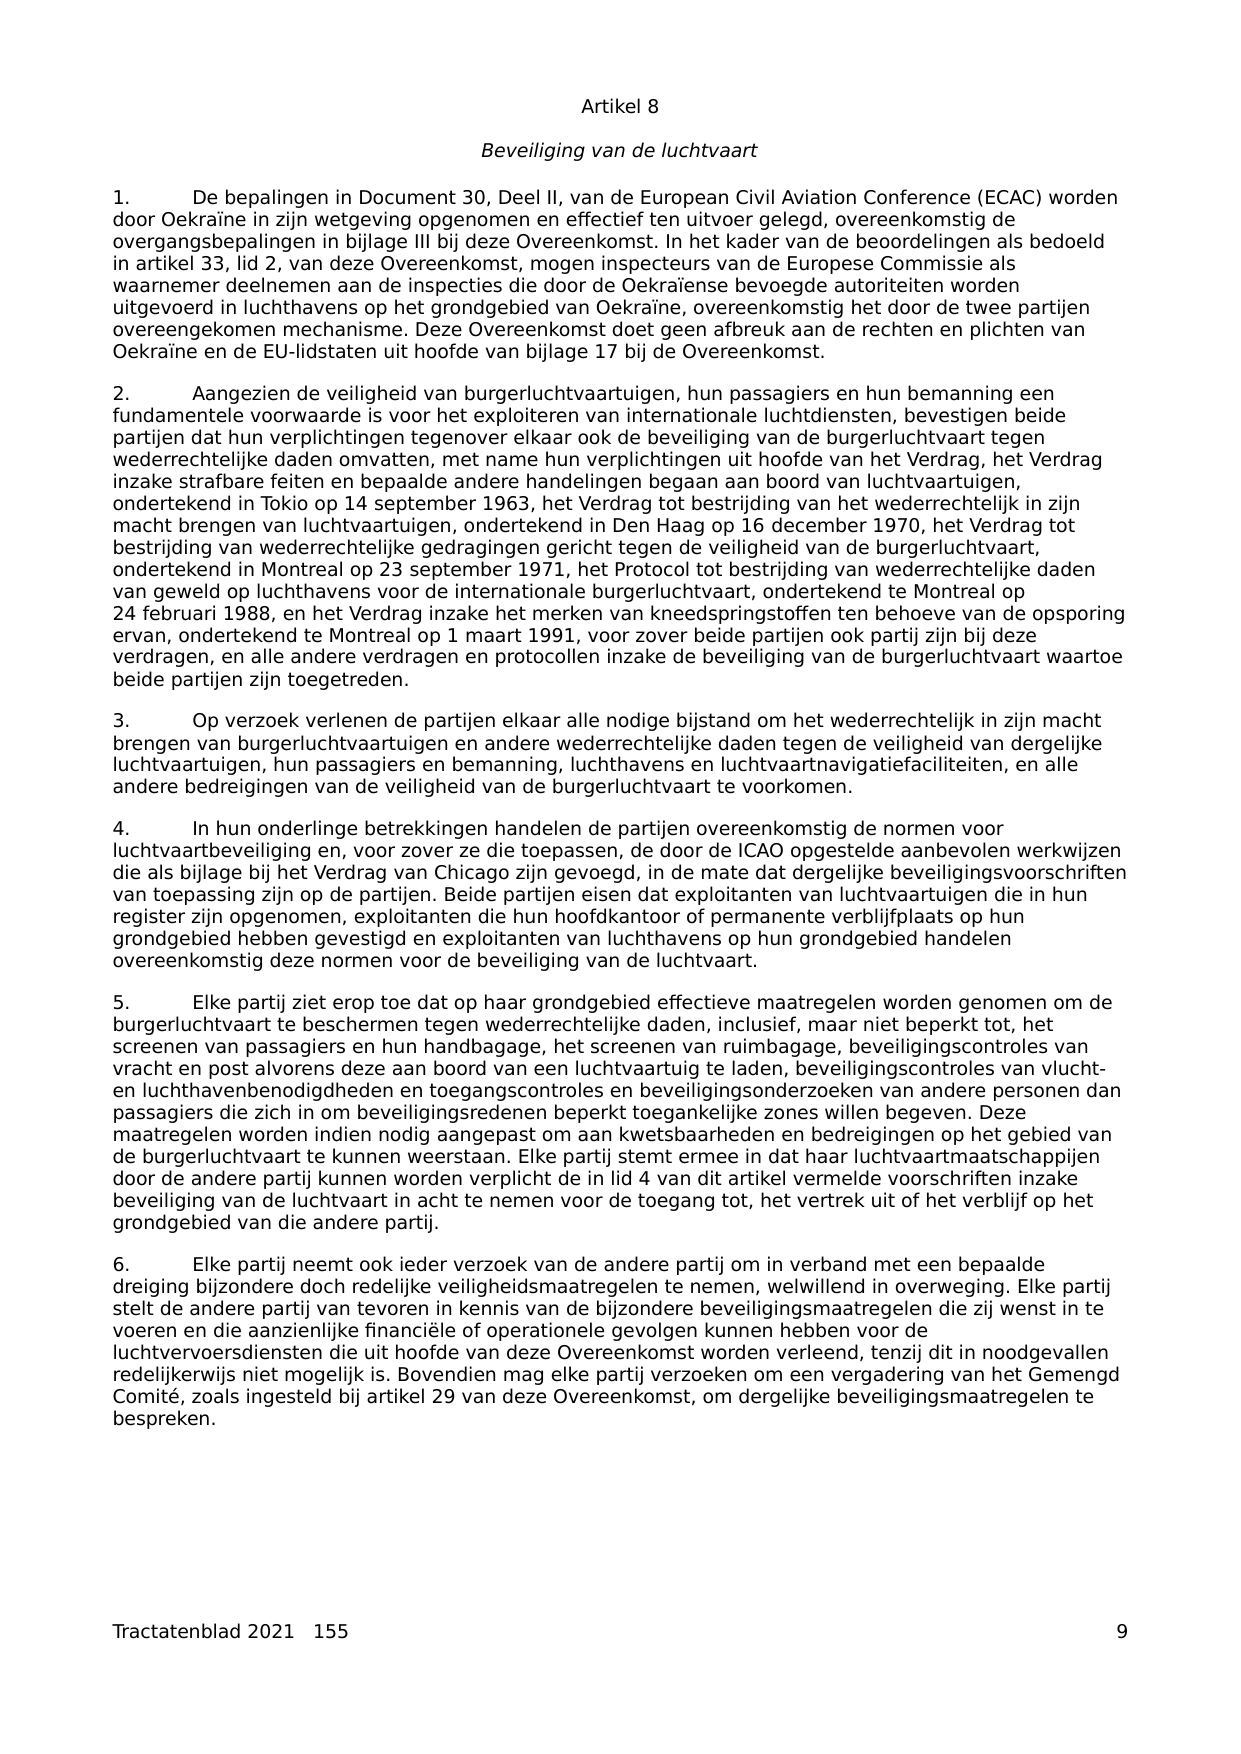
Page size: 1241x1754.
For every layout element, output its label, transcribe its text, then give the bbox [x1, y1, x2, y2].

text 3. Op verzoek verlenen de partijen elkaar alle nodige bijstand om het wederrechtelijk in zijn macht brengen van burgerluchtvaartuigen en andere wederrechtelijke daden tegen de veiligheid van dergelijke luchtvaartuigen, hun passagiers en bemanning, luchthavens en luchtvaartnavigatiefaciliteiten, en alle andere bedreigingen van de veiligheid van de burgerluchtvaart te voorkomen. [112, 710, 1128, 798]
subtitle Artikel 8 Beveiliging van de luchtvaart [112, 96, 1128, 162]
text 2. Aangezien de veiligheid van burgerluchtvaartuigen, hun passagiers en hun bemanning een fundamentele voorwaarde is voor het exploiteren van internationale luchtdiensten, bevestigen beide partijen dat hun verplichtingen tegenover elkaar ook de beveiliging van de burgerluchtvaart tegen wederrechtelijke daden omvatten, met name hun verplichtingen uit hoofde van het Verdrag, het Verdrag inzake strafbare feiten en bepaalde andere handelingen begaan aan boord van luchtvaartuigen, ondertekend in Tokio op 14 september 1963, het Verdrag tot bestrijding van het wederrechtelijk in zijn macht brengen van luchtvaartuigen, ondertekend in Den Haag op 16 december 1970, het Verdrag tot bestrijding van wederrechtelijke gedragingen gericht tegen de veiligheid van de burgerluchtvaart, ondertekend in Montreal op 23 september 1971, het Protocol tot bestrijding van wederrechtelijke daden van geweld op luchthavens voor de internationale burgerluchtvaart, ondertekend te Montreal op 24 februari 1988, en het Verdrag inzake het merken van kneedspringstoffen ten behoeve van de opsporing ervan, ondertekend te Montreal op 1 maart 1991, voor zover beide partijen ook partij zijn bij deze verdragen, en alle andere verdragen en protocollen inzake de beveiliging van de burgerluchtvaart waartoe beide partijen zijn toegetreden. [112, 383, 1128, 690]
text 1. De bepalingen in Document 30, Deel II, van de European Civil Aviation Conference (ECAC) worden door Oekraïne in zijn wetgeving opgenomen en effectief ten uitvoer gelegd, overeenkomstig de overgangsbepalingen in bijlage III bij deze Overeenkomst. In het kader van de beoordelingen als bedoeld in artikel 33, lid 2, van deze Overeenkomst, mogen inspecteurs van de Europese Commissie als waarnemer deelnemen aan de inspecties die door de Oekraïense bevoegde autoriteiten worden uitgevoerd in luchthavens op het grondgebied van Oekraïne, overeenkomstig het door de twee partijen overeengekomen mechanisme. Deze Overeenkomst doet geen afbreuk aan de rechten en plichten van Oekraïne en de EU-lidstaten uit hoofde van bijlage 17 bij de Overeenkomst. [112, 187, 1128, 363]
text 4. In hun onderlinge betrekkingen handelen de partijen overeenkomstig de normen voor luchtvaartbeveiliging en, voor zover ze die toepassen, de door de ICAO opgestelde aanbevolen werkwijzen die als bijlage bij het Verdrag van Chicago zijn gevoegd, in de mate dat dergelijke beveiligingsvoorschriften van toepassing zijn op de partijen. Beide partijen eisen dat exploitanten van luchtvaartuigen die in hun register zijn opgenomen, exploitanten die hun hoofdkantoor of permanente verblijfplaats op hun grondgebied hebben gevestigd en exploitanten van luchthavens op hun grondgebied handelen overeenkomstig deze normen voor de beveiliging van de luchtvaart. [112, 818, 1128, 972]
text 5. Elke partij ziet erop toe dat op haar grondgebied effectieve maatregelen worden genomen om de burgerluchtvaart te beschermen tegen wederrechtelijke daden, inclusief, maar niet beperkt tot, het screenen van passagiers en hun handbagage, het screenen van ruimbagage, beveiligingscontroles van vracht en post alvorens deze aan boord van een luchtvaartuig te laden, beveiligingscontroles van vlucht- en luchthavenbenodigdheden en toegangscontroles en beveiligingsonderzoeken van andere personen dan passagiers die zich in om beveiligingsredenen beperkt toegankelijke zones willen begeven. Deze maatregelen worden indien nodig aangepast om aan kwetsbaarheden en bedreigingen op het gebied van de burgerluchtvaart te kunnen weerstaan. Elke partij stemt ermee in dat haar luchtvaartmaatschappijen door de andere partij kunnen worden verplicht de in lid 4 van dit artikel vermelde voorschriften inzake beveiliging van de luchtvaart in acht te nemen voor de toegang tot, het vertrek uit of het verblijf op het grondgebied van die andere partij. [112, 992, 1128, 1234]
text 6. Elke partij neemt ook ieder verzoek van de andere partij om in verband met een bepaalde dreiging bijzondere doch redelijke veiligheidsmaatregelen te nemen, welwillend in overweging. Elke partij stelt de andere partij van tevoren in kennis van de bijzondere beveiligingsmaatregelen die zij wenst in te voeren en die aanzienlijke financiële of operationele gevolgen kunnen hebben voor de luchtvervoersdiensten die uit hoofde van deze Overeenkomst worden verleend, tenzij dit in noodgevallen redelijkerwijs niet mogelijk is. Bovendien mag elke partij verzoeken om een vergadering van het Gemengd Comité, zoals ingesteld bij artikel 29 van deze Overeenkomst, om dergelijke beveiligingsmaatregelen te bespreken. [112, 1254, 1128, 1430]
